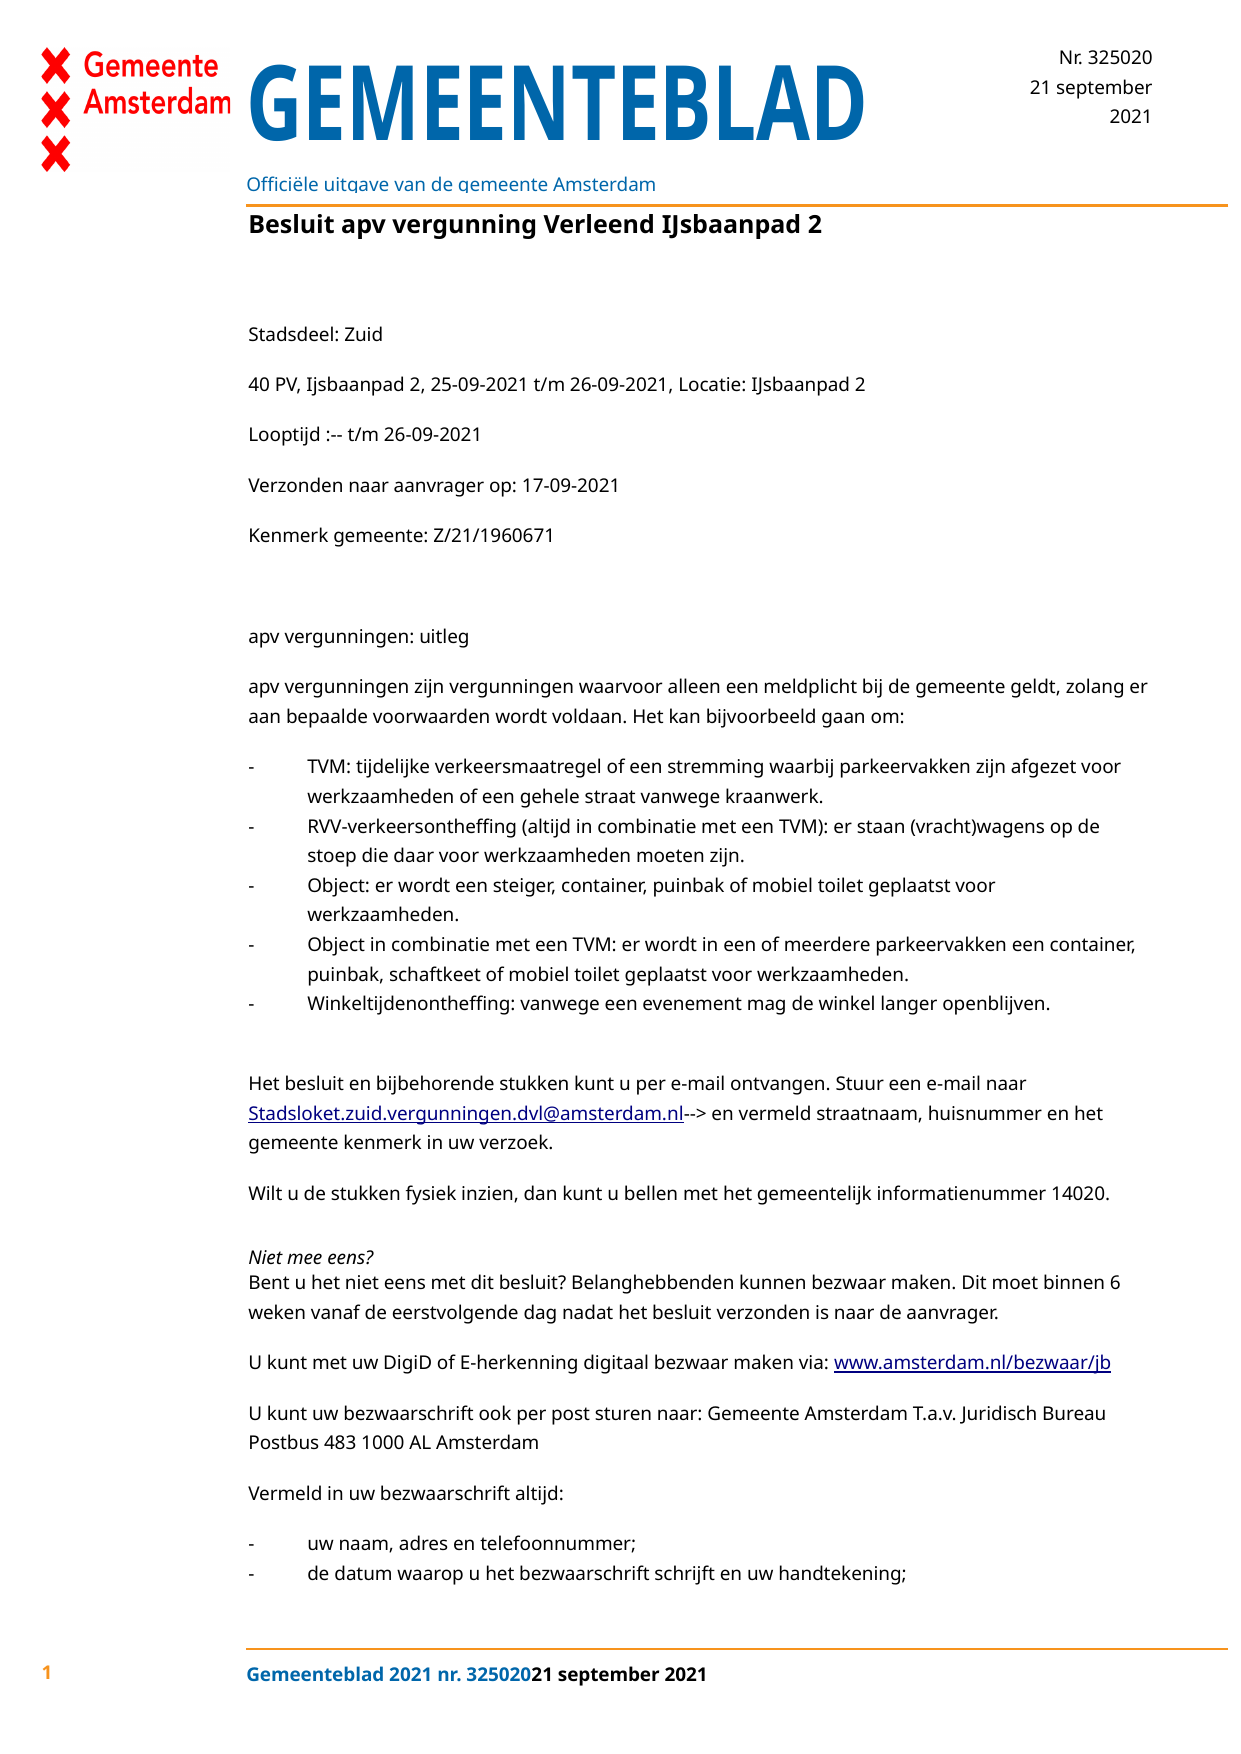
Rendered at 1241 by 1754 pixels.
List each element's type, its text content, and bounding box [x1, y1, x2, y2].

list Object in combinatie met een TVM: er wordt in een of meerdere parkeervakken een container, puinbak, schaftkeet of mobiel toilet geplaatst voor werkzaamheden. [248, 931, 1152, 986]
text Verzonden naar aanvrager op: 17-09-2021 [248, 472, 1152, 498]
text Besluit apv vergunning Verleend IJsbaanpad 2 [248, 207, 1152, 241]
text Wilt u de stukken fysiek inzien, dan kunt u bellen met het gemeentelijk informatienummer 14020. [248, 1180, 1152, 1206]
list TVM: tijdelijke verkeersmaatregel of een stremming waarbij parkeervakken zijn afgezet voor werkzaamheden of een gehele straat vanwege kraanwerk. [248, 754, 1152, 809]
text Het besluit en bijbehorende stukken kunt u per e-mail ontvangen. Stuur een e-mail naar Stadsloket.zuid.vergunningen.dvl@amsterdam.nl--> en vermeld straatnaam, huisnummer en het gemeente kenmerk in uw verzoek. [248, 1070, 1152, 1155]
text Stadsdeel: Zuid [248, 321, 1152, 346]
text U kunt met uw DigiD of E-herkenning digitaal bezwaar maken via: www.amsterdam.nl/bezwaar/jb [248, 1349, 1152, 1375]
text U kunt uw bezwaarschrift ook per post sturen naar: Gemeente Amsterdam T.a.v. Juridisch Bureau Postbus 483 1000 AL Amsterdam [248, 1400, 1152, 1455]
text Niet mee eens? [248, 1244, 1152, 1269]
text 40 PV, Ijsbaanpad 2, 25-09-2021 t/m 26-09-2021, Locatie: IJsbaanpad 2 [248, 371, 1152, 397]
text Looptijd :-- t/m 26-09-2021 [248, 422, 1152, 447]
list uw naam, adres en telefoonnummer; [248, 1530, 1152, 1556]
text apv vergunningen: uitleg [248, 623, 1152, 649]
list de datum waarop u het bezwaarschrift schrijft en uw handtekening; [248, 1560, 1152, 1586]
list Object: er wordt een steiger, container, puinbak of mobiel toilet geplaatst voor werkzaamheden. [248, 872, 1152, 927]
text Kenmerk gemeente: Z/21/1960671 [248, 522, 1152, 548]
list RVV-verkeersontheffing (altijd in combinatie met een TVM): er staan (vracht)wagens op de stoep die daar voor werkzaamheden moeten zijn. [248, 813, 1152, 868]
text Vermeld in uw bezwaarschrift altijd: [248, 1480, 1152, 1506]
picture [41, 47, 231, 172]
list Winkeltijdenontheffing: vanwege een evenement mag de winkel langer openblijven. [248, 990, 1152, 1016]
text Bent u het niet eens met dit besluit? Belanghebbenden kunnen bezwaar maken. Dit moet binnen 6 weken vanaf de eerstvolgende dag nadat het besluit verzonden is naar de aanvrager. [248, 1269, 1152, 1325]
text apv vergunningen zijn vergunningen waarvoor alleen een meldplicht bij de gemeente geldt, zolang er aan bepaalde voorwaarden wordt voldaan. Het kan bijvoorbeeld gaan om: [248, 674, 1152, 729]
